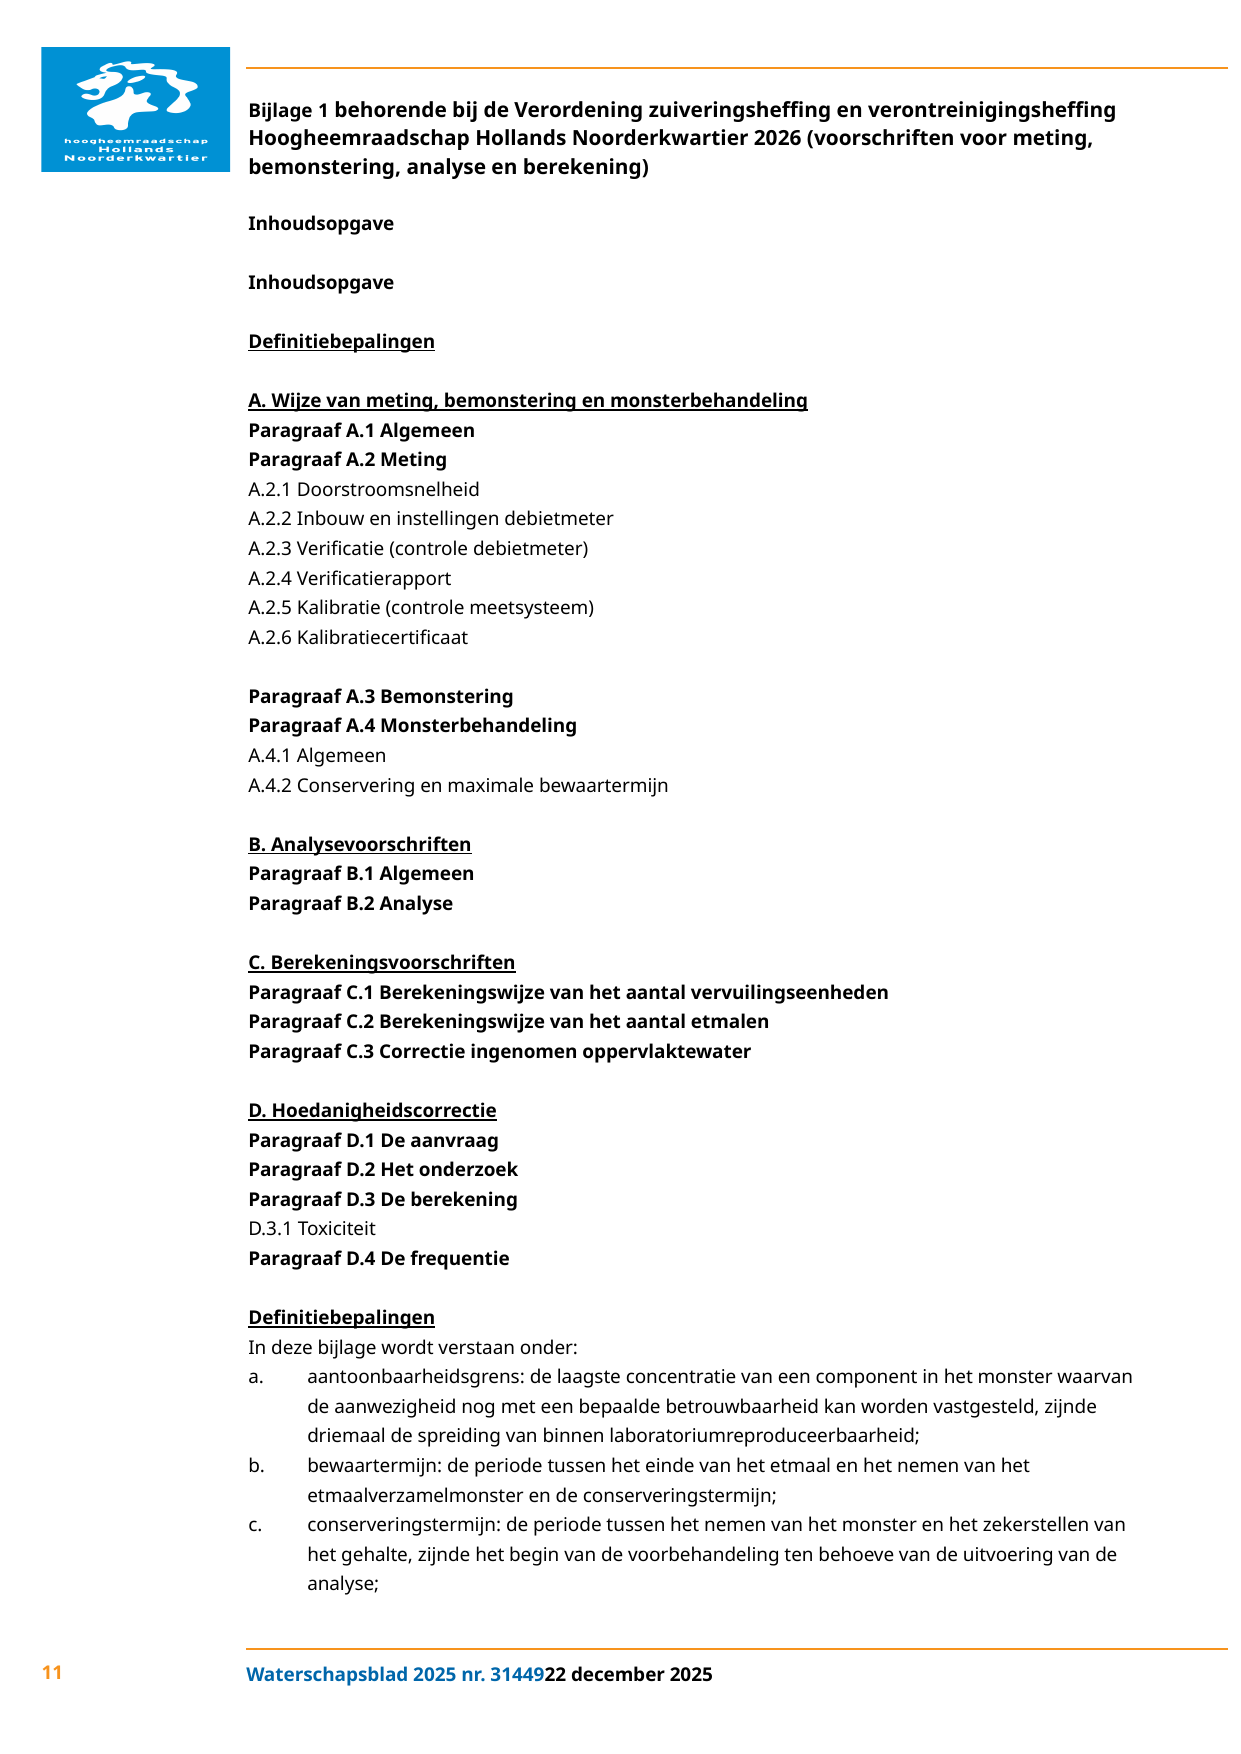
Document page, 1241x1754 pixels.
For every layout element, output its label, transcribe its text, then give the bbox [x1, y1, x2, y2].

text Bijlage 1 behorende bij de Verordening zuiveringsheffing en verontreinigingsheffing Hoogheemraadschap Hollands Noorderkwartier 2026 (voorschriften voor meting, bemonstering, analyse en berekening) [248, 95, 1152, 180]
text B. Analysevoorschriften [248, 831, 1152, 857]
text A.2.5 Kalibratie (controle meetsysteem) [248, 594, 1152, 620]
picture [118, 62, 197, 112]
text Paragraaf A.3 Bemonstering [248, 683, 1152, 709]
text Paragraaf C.2 Berekeningswijze van het aantal etmalen [248, 1008, 1152, 1034]
text Definitiebepalingen [248, 328, 1152, 354]
list conserveringstermijn: de periode tussen het nemen van het monster en het zekerstellen van het gehalte, zijnde het begin van de voorbehandeling ten behoeve van de uitvoering van de analyse; [248, 1511, 1152, 1596]
text Paragraaf C.3 Correctie ingenomen oppervlaktewater [248, 1038, 1152, 1064]
text C. Berekeningsvoorschriften [248, 949, 1152, 975]
text In deze bijlage wordt verstaan onder: [248, 1334, 1152, 1360]
text D.3.1 Toxiciteit [248, 1216, 1152, 1241]
text Definitiebepalingen [248, 1304, 1152, 1330]
text A. Wijze van meting, bemonstering en monsterbehandeling [248, 387, 1152, 413]
text A.4.1 Algemeen [248, 742, 1152, 768]
text A.2.6 Kalibratiecertificaat [248, 624, 1152, 650]
text A.2.2 Inbouw en instellingen debietmeter [248, 506, 1152, 531]
text A.2.4 Verificatierapport [248, 565, 1152, 591]
picture [88, 87, 157, 130]
text Inhoudsopgave [248, 269, 1152, 295]
text A.2.1 Doorstroomsnelheid [248, 476, 1152, 502]
list aantoonbaarheidsgrens: de laagste concentratie van een component in het monster waarvan de aanwezigheid nog met een bepaalde betrouwbaarheid kan worden vastgesteld, zijnde driemaal de spreiding van binnen laboratoriumreproduceerbaarheid; [248, 1363, 1152, 1448]
text A.2.3 Verificatie (controle debietmeter) [248, 535, 1152, 561]
text Paragraaf B.1 Algemeen [248, 861, 1152, 886]
text Paragraaf A.1 Algemeen [248, 417, 1152, 443]
picture [129, 76, 144, 82]
text Paragraaf A.4 Monsterbehandeling [248, 713, 1152, 738]
text Paragraaf D.4 De frequentie [248, 1245, 1152, 1271]
picture [78, 64, 122, 99]
list bewaartermijn: de periode tussen het einde van het etmaal en het nemen van het etmaalverzamelmonster en de conserveringstermijn; [248, 1452, 1152, 1508]
text A.4.2 Conservering en maximale bewaartermijn [248, 772, 1152, 798]
text D. Hoedanigheidscorrectie [248, 1097, 1152, 1123]
text Paragraaf D.3 De berekening [248, 1186, 1152, 1212]
text Inhoudsopgave [248, 210, 1152, 236]
text Paragraaf B.2 Analyse [248, 890, 1152, 916]
text Paragraaf A.2 Meting [248, 446, 1152, 472]
text Paragraaf D.1 De aanvraag [248, 1127, 1152, 1153]
text Paragraaf C.1 Berekeningswijze van het aantal vervuilingseenheden [248, 979, 1152, 1005]
text Paragraaf D.2 Het onderzoek [248, 1156, 1152, 1182]
